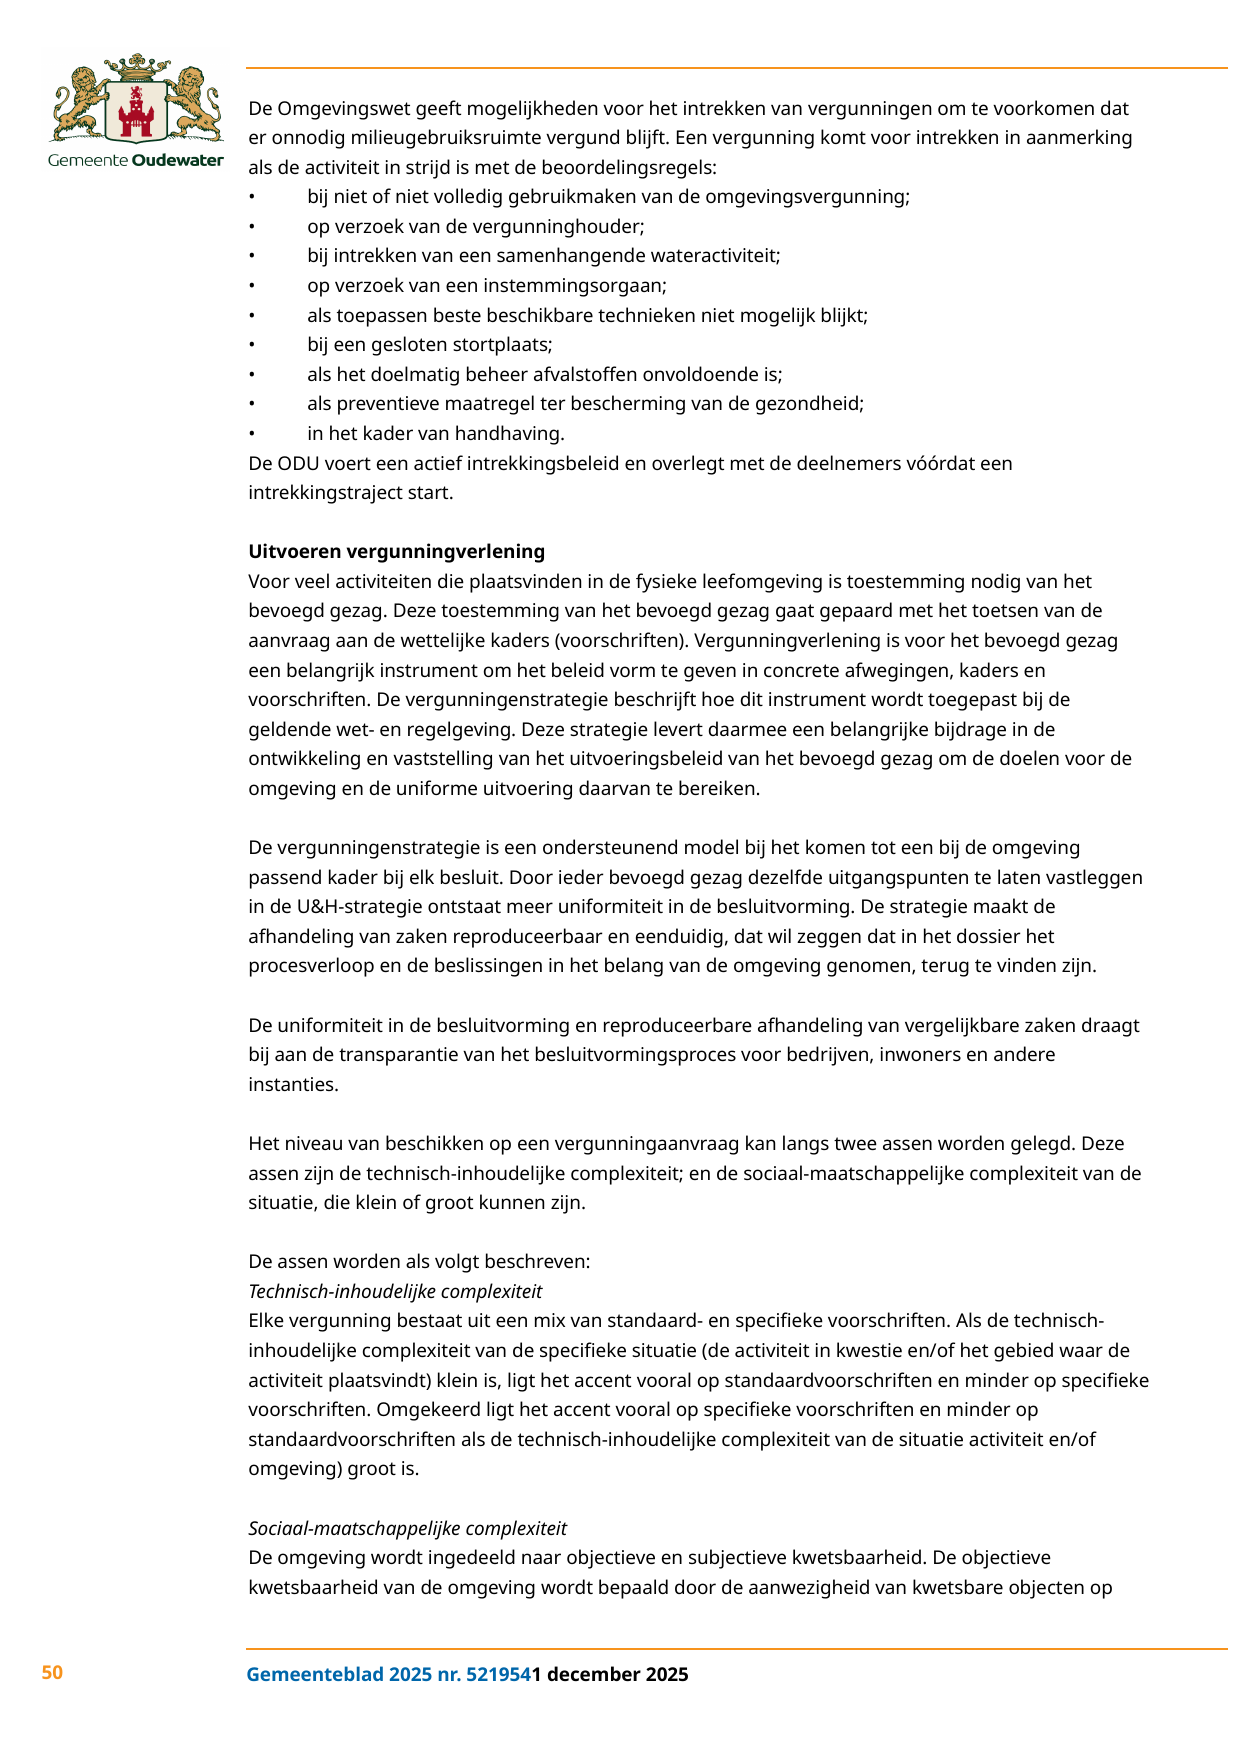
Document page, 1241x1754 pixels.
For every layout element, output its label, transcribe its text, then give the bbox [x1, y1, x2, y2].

text De ODU voert een actief intrekkingsbeleid en overlegt met de deelnemers vóórdat een intrekkingstraject start. [248, 450, 1152, 505]
text Sociaal-maatschappelijke complexiteit [248, 1515, 1152, 1541]
list als het doelmatig beheer afvalstoffen onvoldoende is; [248, 361, 1152, 387]
list bij een gesloten stortplaats; [248, 331, 1152, 357]
text Uitvoeren vergunningverlening [248, 538, 1152, 564]
text De assen worden als volgt beschreven: [248, 1248, 1152, 1274]
text Het niveau van beschikken op een vergunningaanvraag kan langs twee assen worden gelegd. Deze assen zijn de technisch-inhoudelijke complexiteit; en de sociaal-maatschappelijke complexiteit van de situatie, die klein of groot kunnen zijn. [248, 1130, 1152, 1215]
text Elke vergunning bestaat uit een mix van standaard- en specifieke voorschriften. Als de technisch-inhoudelijke complexiteit van de specifieke situatie (de activiteit in kwestie en/of het gebied waar de activiteit plaatsvindt) klein is, ligt het accent vooral op standaardvoorschriften en minder op specifieke voorschriften. Omgekeerd ligt het accent vooral op specifieke voorschriften en minder op standaardvoorschriften als de technisch-inhoudelijke complexiteit van de situatie activiteit en/of omgeving) groot is. [248, 1308, 1152, 1481]
text Voor veel activiteiten die plaatsvinden in de fysieke leefomgeving is toestemming nodig van het bevoegd gezag. Deze toestemming van het bevoegd gezag gaat gepaard met het toetsen van de aanvraag aan de wettelijke kaders (voorschriften). Vergunningverlening is voor het bevoegd gezag een belangrijk instrument om het beleid vorm te geven in concrete afwegingen, kaders en voorschriften. De vergunningenstrategie beschrijft hoe dit instrument wordt toegepast bij de geldende wet- en regelgeving. Deze strategie levert daarmee een belangrijke bijdrage in de ontwikkeling en vaststelling van het uitvoeringsbeleid van het bevoegd gezag om de doelen voor de omgeving en de uniforme uitvoering daarvan te bereiken. [248, 568, 1152, 801]
picture [41, 47, 231, 172]
text De Omgevingswet geeft mogelijkheden voor het intrekken van vergunningen om te voorkomen dat er onnodig milieugebruiksruimte vergund blijft. Een vergunning komt voor intrekken in aanmerking als de activiteit in strijd is met de beoordelingsregels: [248, 95, 1152, 180]
text De vergunningenstrategie is een ondersteunend model bij het komen tot een bij de omgeving passend kader bij elk besluit. Door ieder bevoegd gezag dezelfde uitgangspunten te laten vastleggen in de U&H-strategie ontstaat meer uniformiteit in de besluitvorming. De strategie maakt de afhandeling van zaken reproduceerbaar en eenduidig, dat wil zeggen dat in het dossier het procesverloop en de beslissingen in het belang van de omgeving genomen, terug te vinden zijn. [248, 834, 1152, 978]
list op verzoek van de vergunninghouder; [248, 213, 1152, 239]
list als toepassen beste beschikbare technieken niet mogelijk blijkt; [248, 302, 1152, 328]
list bij intrekken van een samenhangende wateractiviteit; [248, 243, 1152, 268]
list bij niet of niet volledig gebruikmaken van de omgevingsvergunning; [248, 183, 1152, 209]
list als preventieve maatregel ter bescherming van de gezondheid; [248, 391, 1152, 416]
list in het kader van handhaving. [248, 420, 1152, 446]
text De uniformiteit in de besluitvorming en reproduceerbare afhandeling van vergelijkbare zaken draagt bij aan de transparantie van het besluitvormingsproces voor bedrijven, inwoners en andere instanties. [248, 1012, 1152, 1097]
text Technisch-inhoudelijke complexiteit [248, 1278, 1152, 1304]
text De omgeving wordt ingedeeld naar objectieve en subjectieve kwetsbaarheid. De objectieve kwetsbaarheid van de omgeving wordt bepaald door de aanwezigheid van kwetsbare objecten op [248, 1544, 1152, 1600]
list op verzoek van een instemmingsorgaan; [248, 272, 1152, 298]
